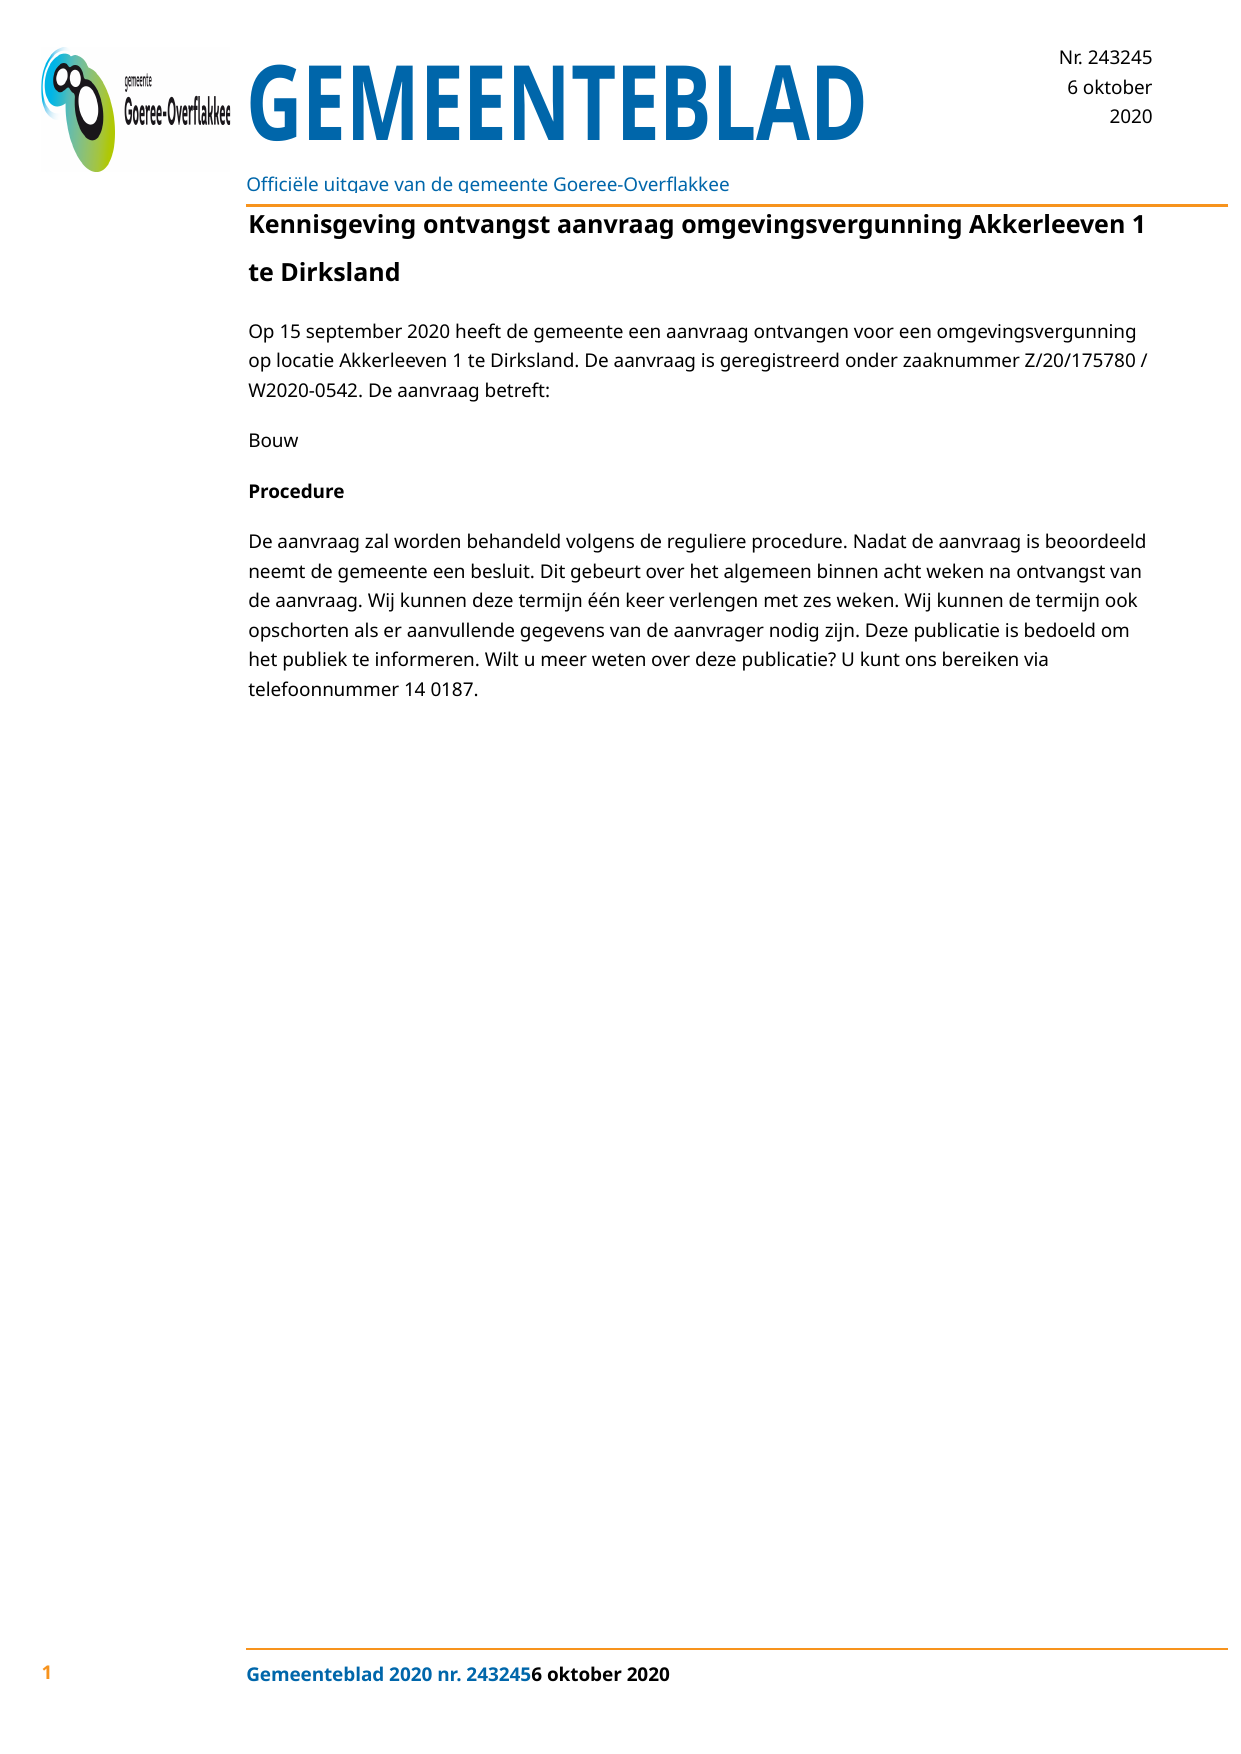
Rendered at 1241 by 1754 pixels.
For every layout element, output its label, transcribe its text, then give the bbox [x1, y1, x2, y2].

text Kennisgeving ontvangst aanvraag omgevingsvergunning Akkerleeven 1 te Dirksland [248, 207, 1152, 288]
text Procedure [248, 478, 1152, 504]
text Op 15 september 2020 heeft de gemeente een aanvraag ontvangen voor een omgevingsvergunning op locatie Akkerleeven 1 te Dirksland. De aanvraag is geregistreerd onder zaaknummer Z/20/175780 / W2020-0542. De aanvraag betreft: [248, 318, 1152, 403]
picture [41, 47, 231, 172]
text Bouw [248, 427, 1152, 453]
text De aanvraag zal worden behandeld volgens de reguliere procedure. Nadat de aanvraag is beoordeeld neemt de gemeente een besluit. Dit gebeurt over het algemeen binnen acht weken na ontvangst van de aanvraag. Wij kunnen deze termijn één keer verlengen met zes weken. Wij kunnen de termijn ook opschorten als er aanvullende gegevens van de aanvrager nodig zijn. Deze publicatie is bedoeld om het publiek te informeren. Wilt u meer weten over deze publicatie? U kunt ons bereiken via telefoonnummer 14 0187. [248, 528, 1152, 702]
